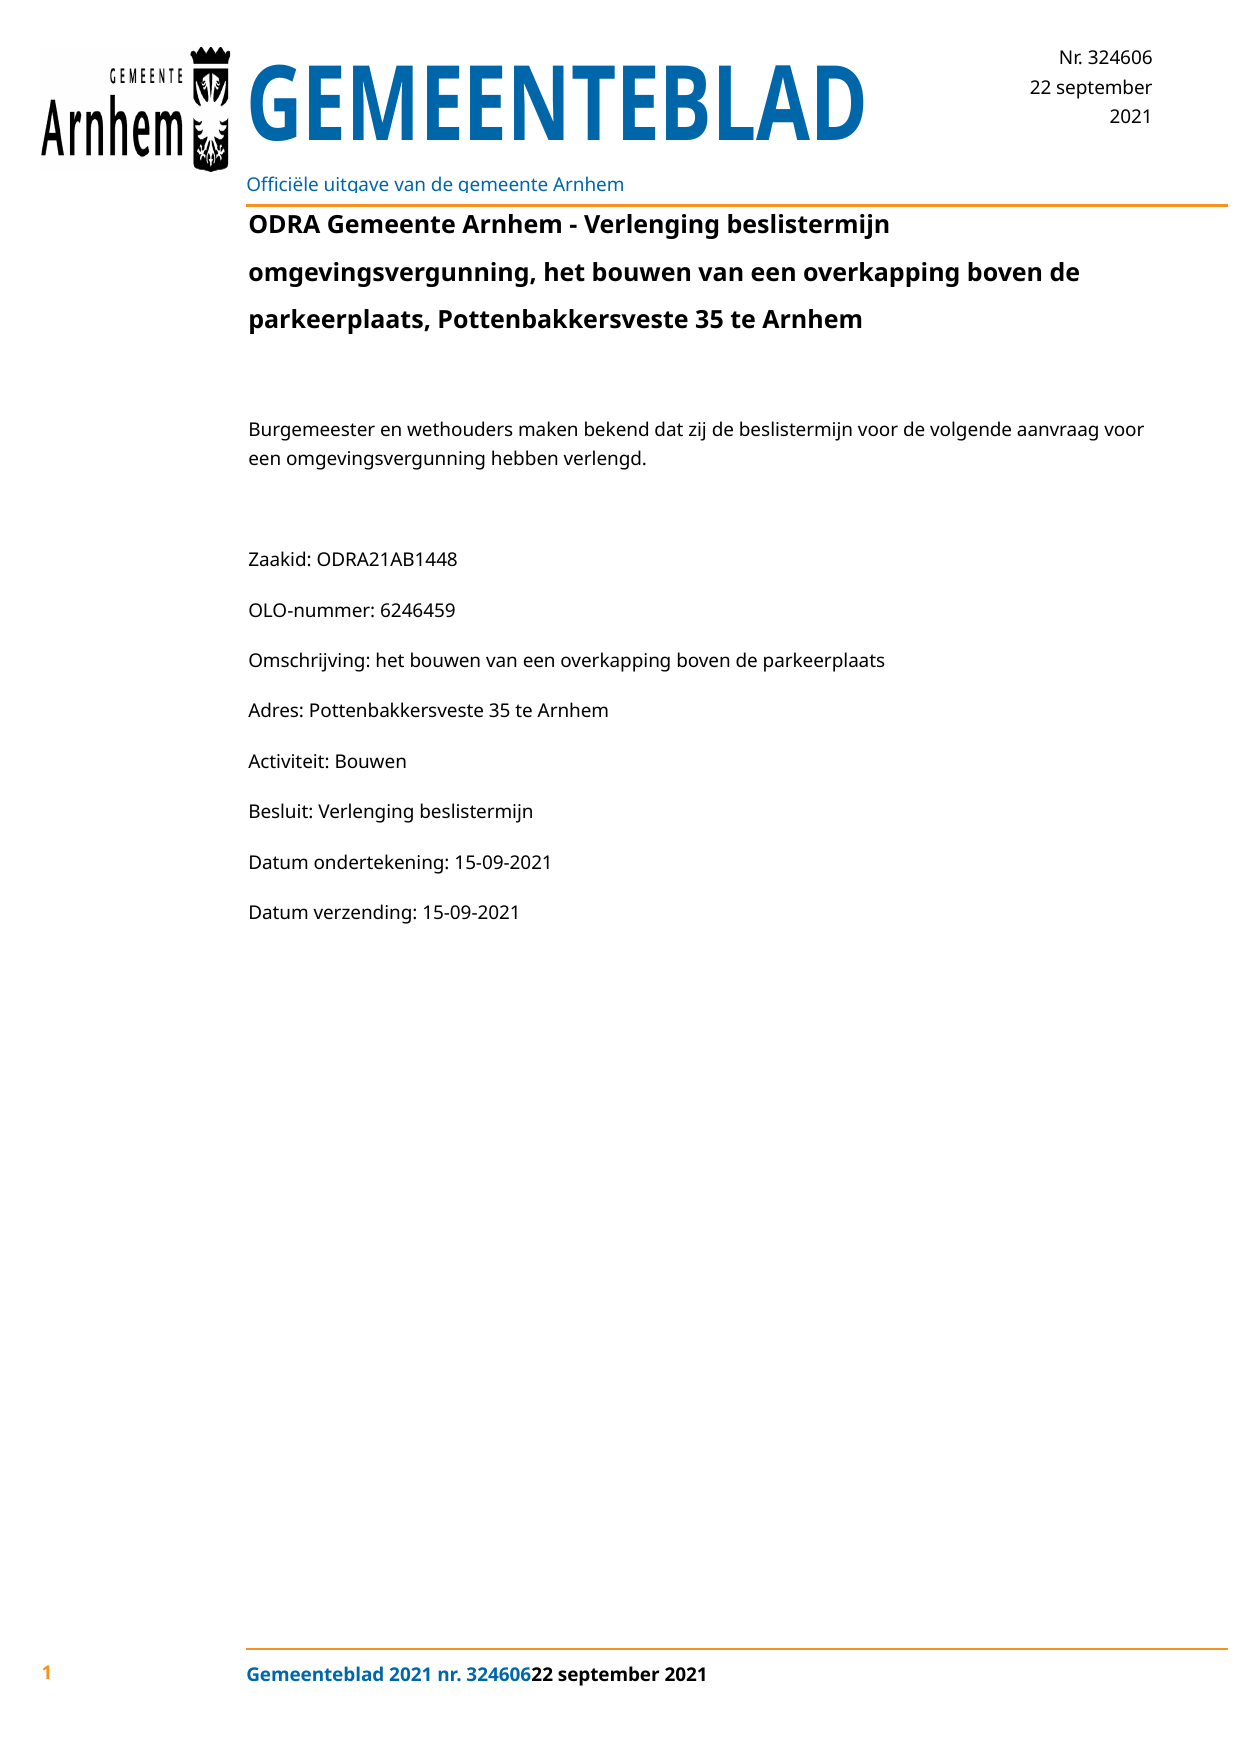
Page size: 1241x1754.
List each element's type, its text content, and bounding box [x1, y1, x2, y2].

picture [41, 47, 231, 172]
text Activiteit: Bouwen [248, 748, 1152, 774]
text ODRA Gemeente Arnhem - Verlenging beslistermijn omgevingsvergunning, het bouwen van een overkapping boven de parkeerplaats, Pottenbakkersveste 35 te Arnhem [248, 207, 1152, 336]
text Burgemeester en wethouders maken bekend dat zij de beslistermijn voor de volgende aanvraag voor een omgevingsvergunning hebben verlengd. [248, 416, 1152, 471]
text Besluit: Verlenging beslistermijn [248, 798, 1152, 824]
text Datum ondertekening: 15-09-2021 [248, 849, 1152, 874]
text OLO-nummer: 6246459 [248, 597, 1152, 622]
text Datum verzending: 15-09-2021 [248, 899, 1152, 925]
text Omschrijving: het bouwen van een overkapping boven de parkeerplaats [248, 647, 1152, 673]
text Adres: Pottenbakkersveste 35 te Arnhem [248, 698, 1152, 723]
text Zaakid: ODRA21AB1448 [248, 546, 1152, 572]
